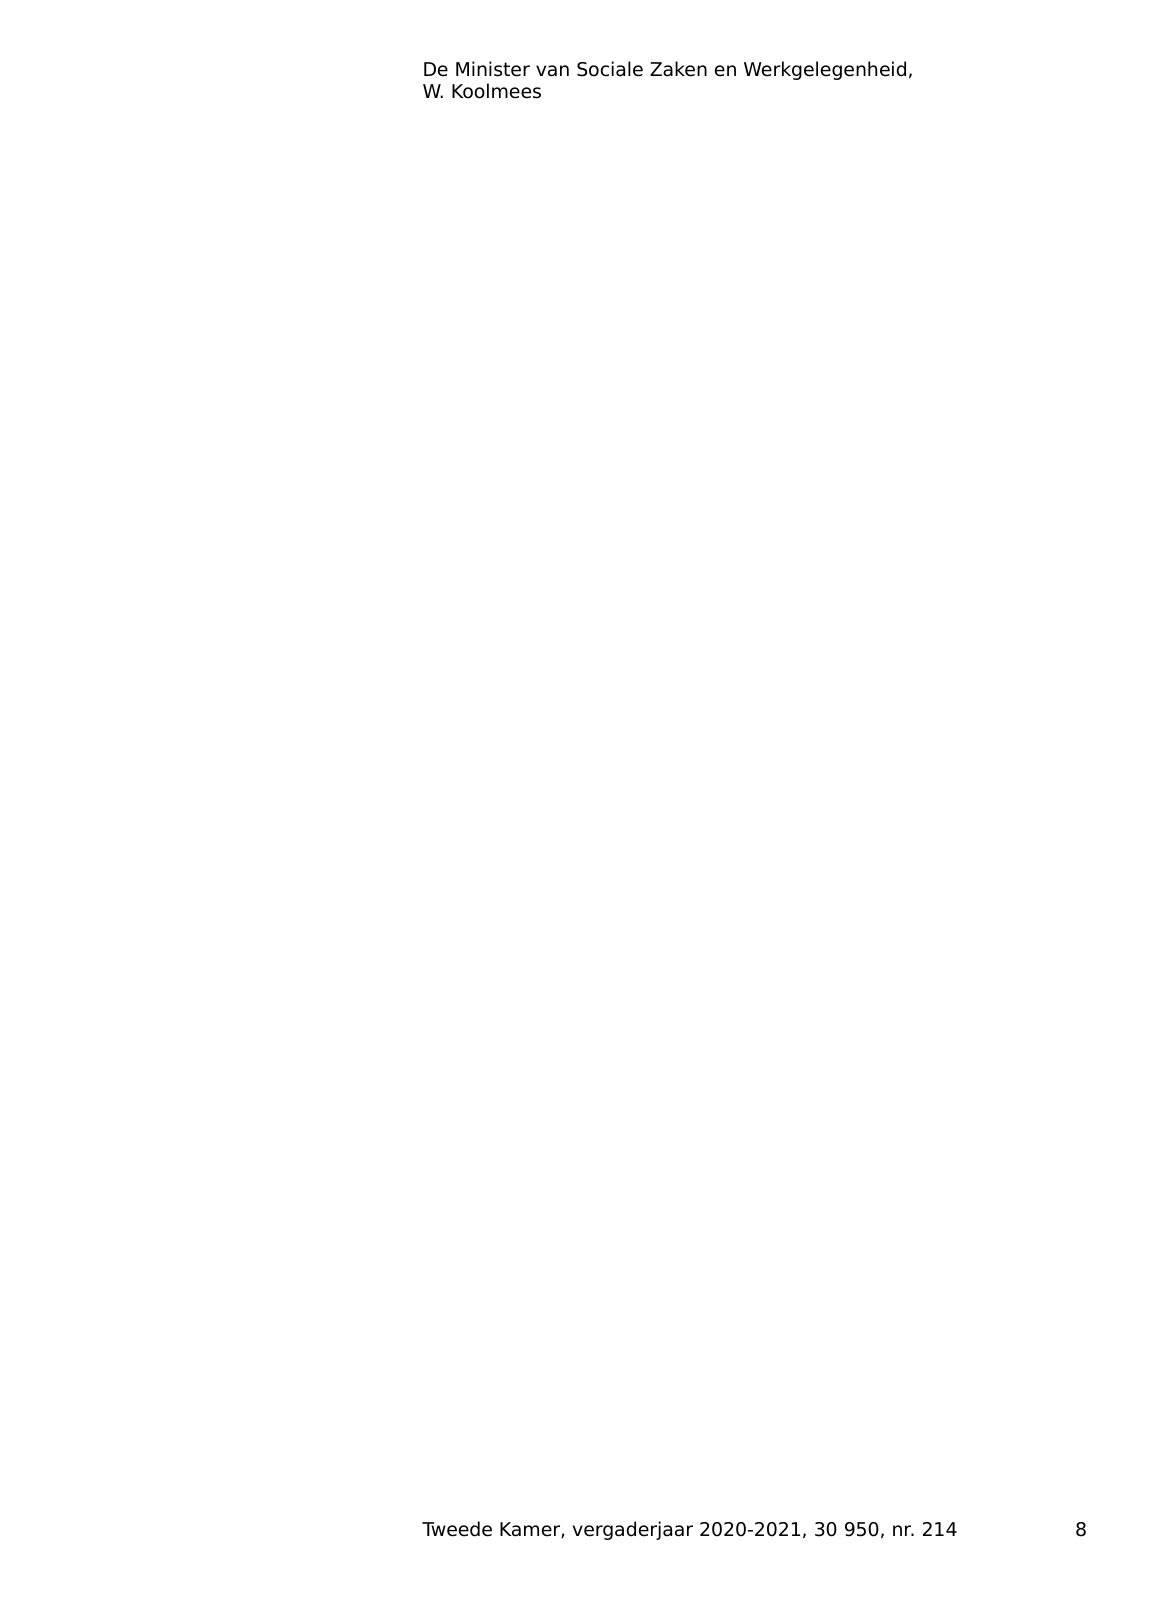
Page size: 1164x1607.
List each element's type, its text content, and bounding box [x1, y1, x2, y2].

text De Minister van Sociale Zaken en Werkgelegenheid, W. Koolmees [422, 59, 1087, 103]
